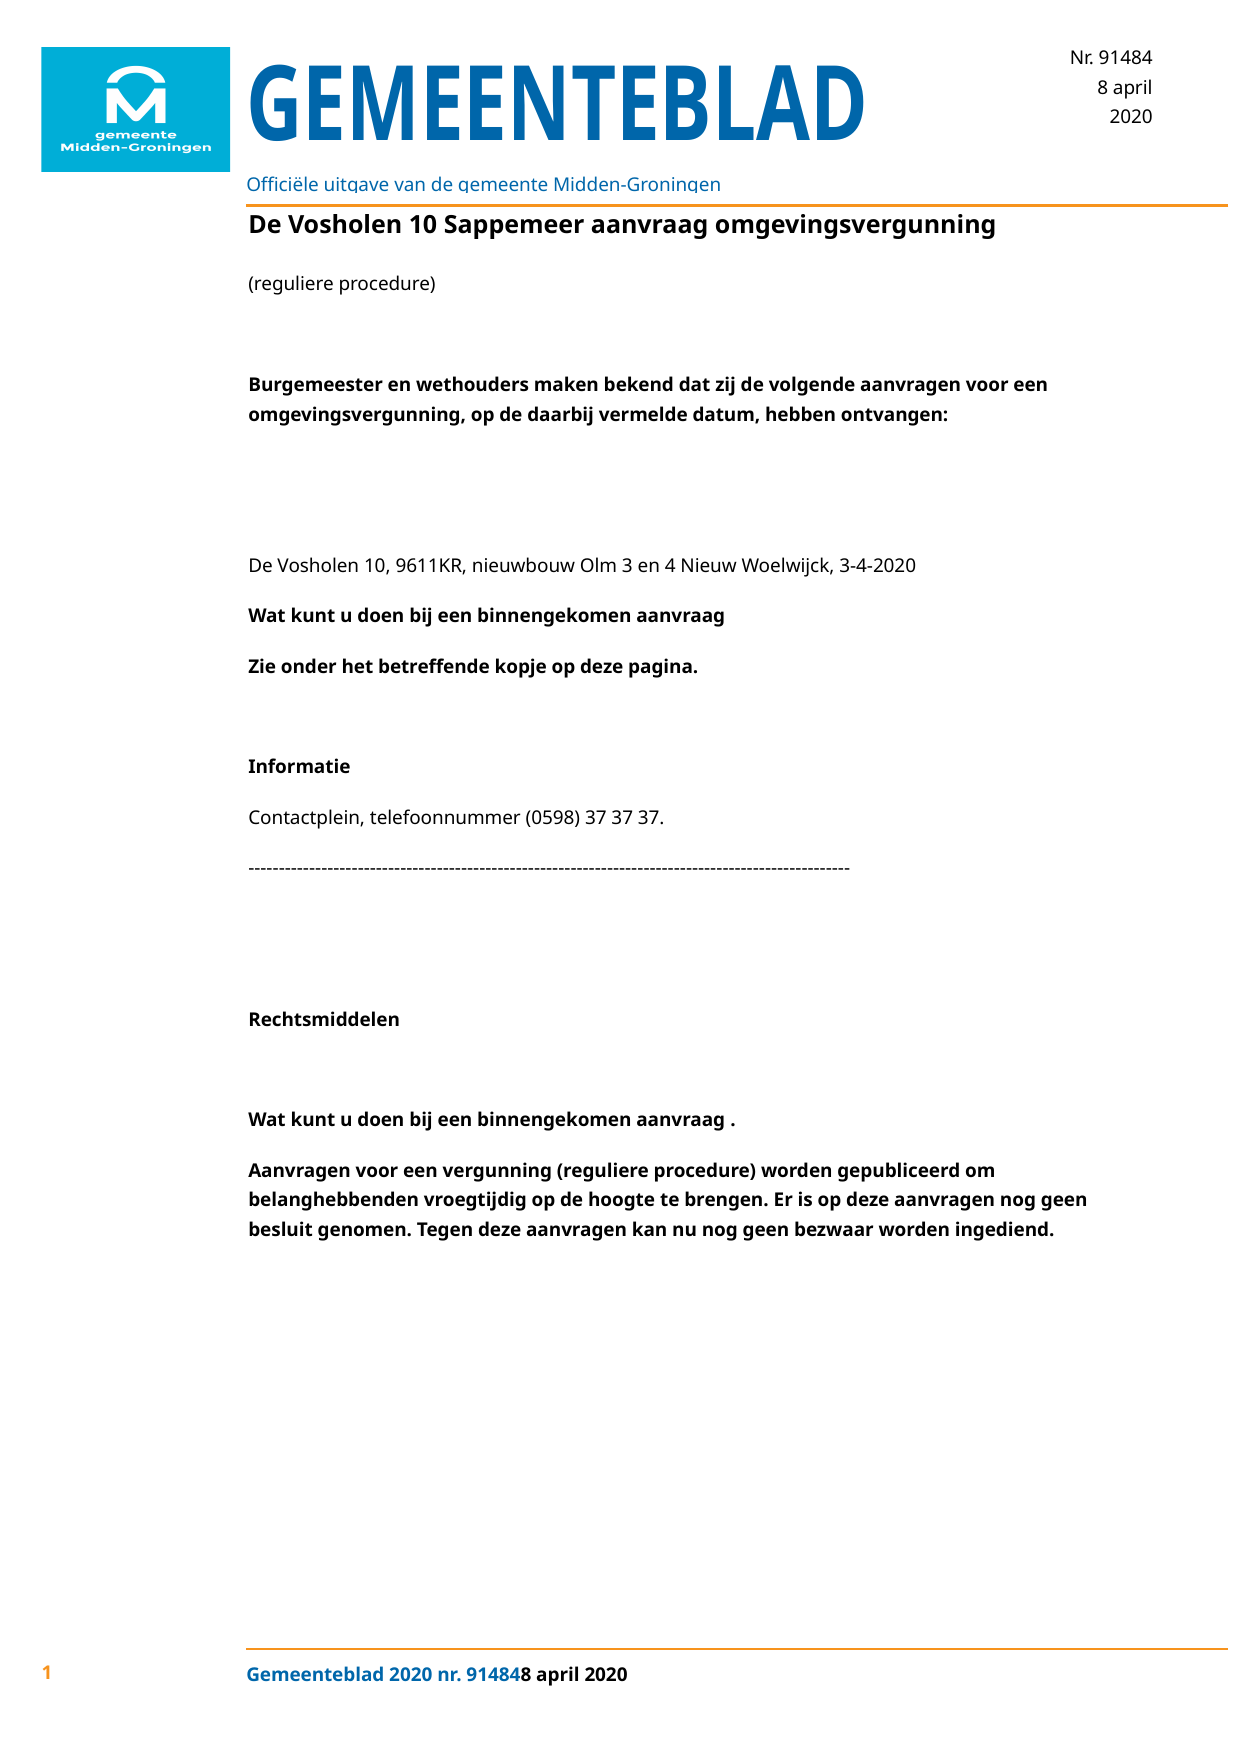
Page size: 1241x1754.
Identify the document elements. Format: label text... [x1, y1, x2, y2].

text --------------------------------------------------------------------------------------------------- [248, 854, 1152, 880]
text Burgemeester en wethouders maken bekend dat zij de volgende aanvragen voor een omgevingsvergunning, op de daarbij vermelde datum, hebben ontvangen: [248, 371, 1152, 426]
text Informatie [248, 754, 1152, 779]
text De Vosholen 10 Sappemeer aanvraag omgevingsvergunning [248, 207, 1152, 241]
text Zie onder het betreffende kopje op deze pagina. [248, 653, 1152, 678]
text (reguliere procedure) [248, 270, 1152, 296]
text Wat kunt u doen bij een binnengekomen aanvraag [248, 602, 1152, 628]
picture [108, 66, 164, 82]
text Contactplein, telefoonnummer (0598) 37 37 37. [248, 804, 1152, 830]
text De Vosholen 10, 9611KR, nieuwbouw Olm 3 en 4 Nieuw Woelwijck, 3-4-2020 [248, 552, 1152, 578]
picture [107, 89, 165, 122]
text Wat kunt u doen bij een binnengekomen aanvraag . [248, 1107, 1152, 1132]
text Rechtsmiddelen [248, 1006, 1152, 1031]
picture [184, 146, 190, 153]
text Aanvragen voor een vergunning (reguliere procedure) worden gepubliceerd om belanghebbenden vroegtijdig op de hoogte te brengen. Er is op deze aanvragen nog geen besluit genomen. Tegen deze aanvragen kan nu nog geen bezwaar worden ingediend. [248, 1157, 1152, 1242]
